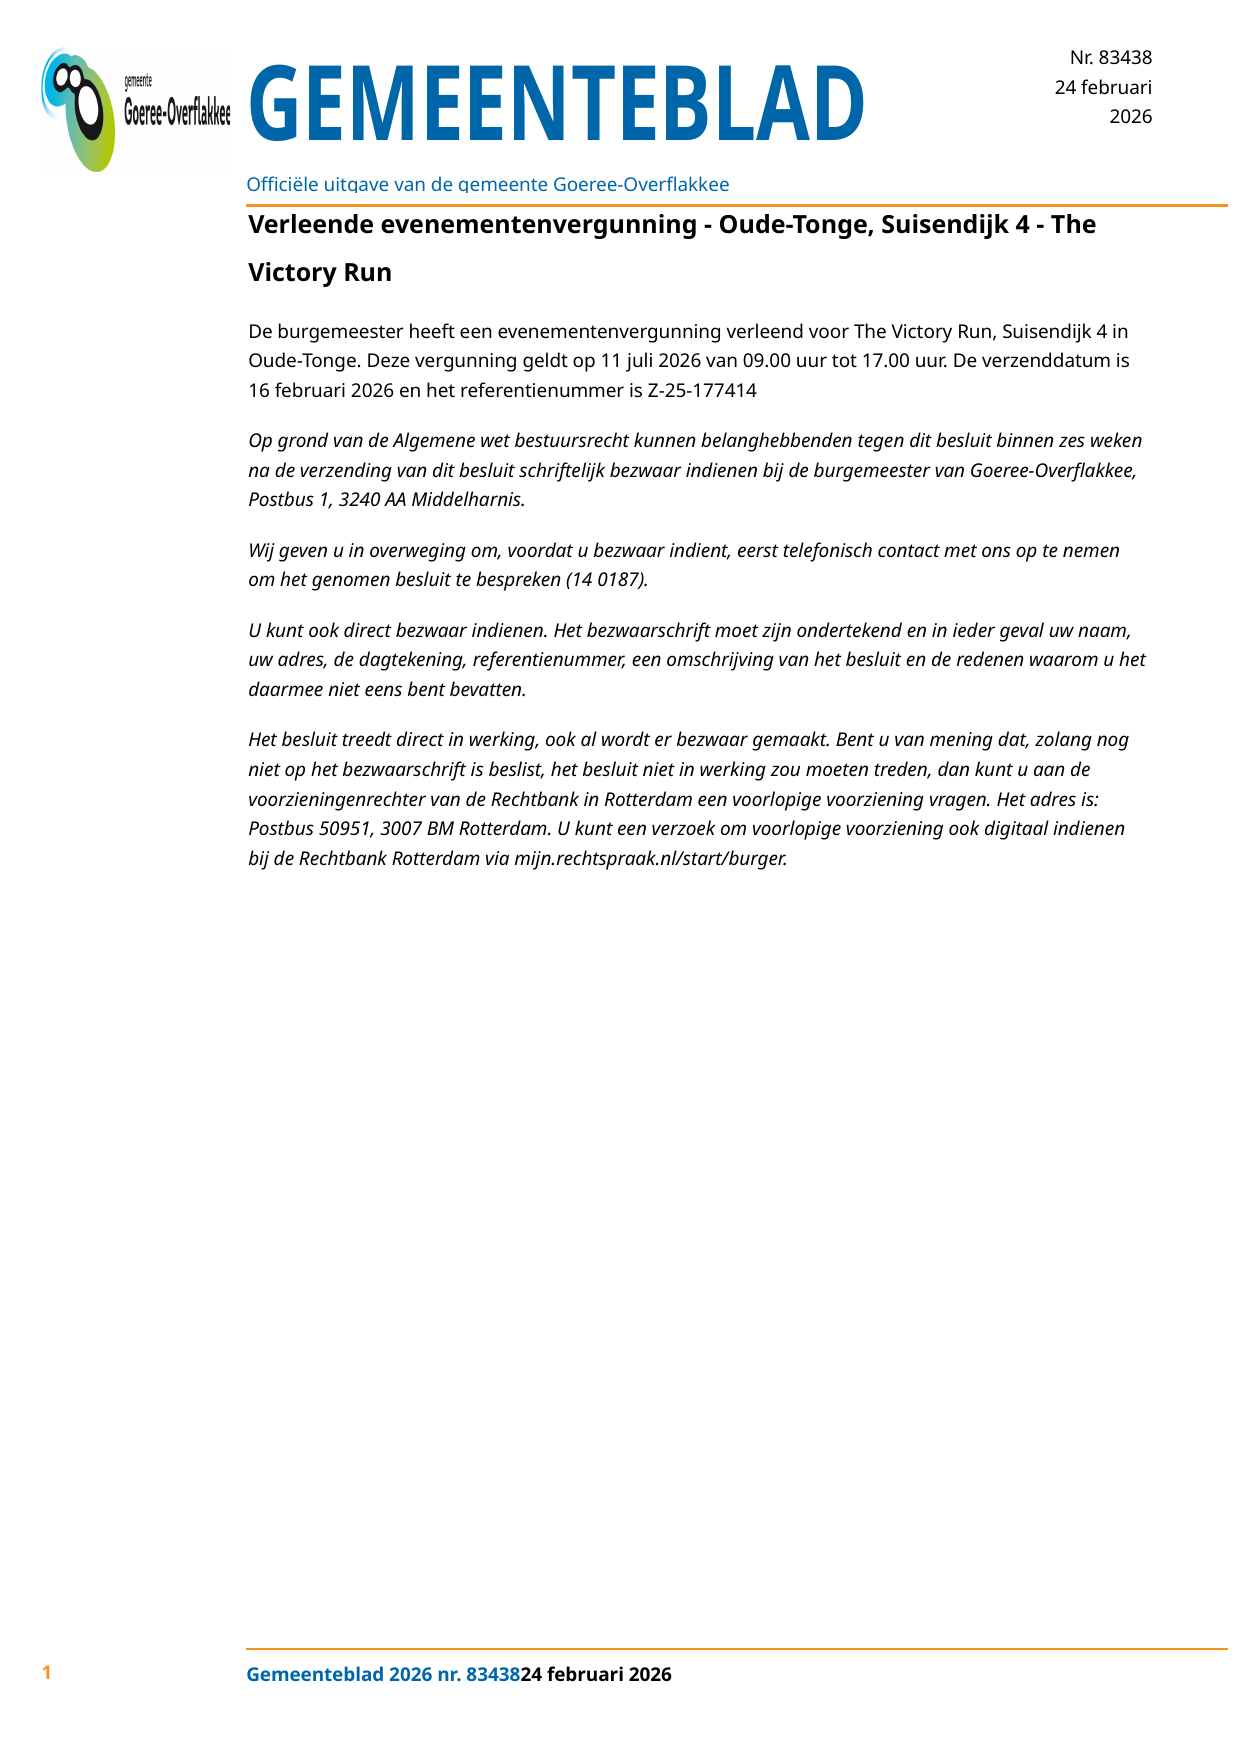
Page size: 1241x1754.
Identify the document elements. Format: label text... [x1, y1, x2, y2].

text Wij geven u in overweging om, voordat u bezwaar indient, eerst telefonisch contact met ons op te nemen om het genomen besluit te bespreken (14 0187). [248, 537, 1152, 592]
text U kunt ook direct bezwaar indienen. Het bezwaarschrift moet zijn ondertekend en in ieder geval uw naam, uw adres, de dagtekening, referentienummer, een omschrijving van het besluit en de redenen waarom u het daarmee niet eens bent bevatten. [248, 617, 1152, 702]
text Verleende evenementenvergunning - Oude-Tonge, Suisendijk 4 - The Victory Run [248, 207, 1152, 288]
text De burgemeester heeft een evenementenvergunning verleend voor The Victory Run, Suisendijk 4 in Oude-Tonge. Deze vergunning geldt op 11 juli 2026 van 09.00 uur tot 17.00 uur. De verzenddatum is 16 februari 2026 en het referentienummer is Z-25-177414 [248, 318, 1152, 403]
picture [41, 47, 231, 172]
text Het besluit treedt direct in werking, ook al wordt er bezwaar gemaakt. Bent u van mening dat, zolang nog niet op het bezwaarschrift is beslist, het besluit niet in werking zou moeten treden, dan kunt u aan de voorzieningenrechter van de Rechtbank in Rotterdam een voorlopige voorziening vragen. Het adres is: Postbus 50951, 3007 BM Rotterdam. U kunt een verzoek om voorlopige voorziening ook digitaal indienen bij de Rechtbank Rotterdam via mijn.rechtspraak.nl/start/burger. [248, 727, 1152, 871]
text Op grond van de Algemene wet bestuursrecht kunnen belanghebbenden tegen dit besluit binnen zes weken na de verzending van dit besluit schriftelijk bezwaar indienen bij de burgemeester van Goeree-Overflakkee, Postbus 1, 3240 AA Middelharnis. [248, 427, 1152, 512]
